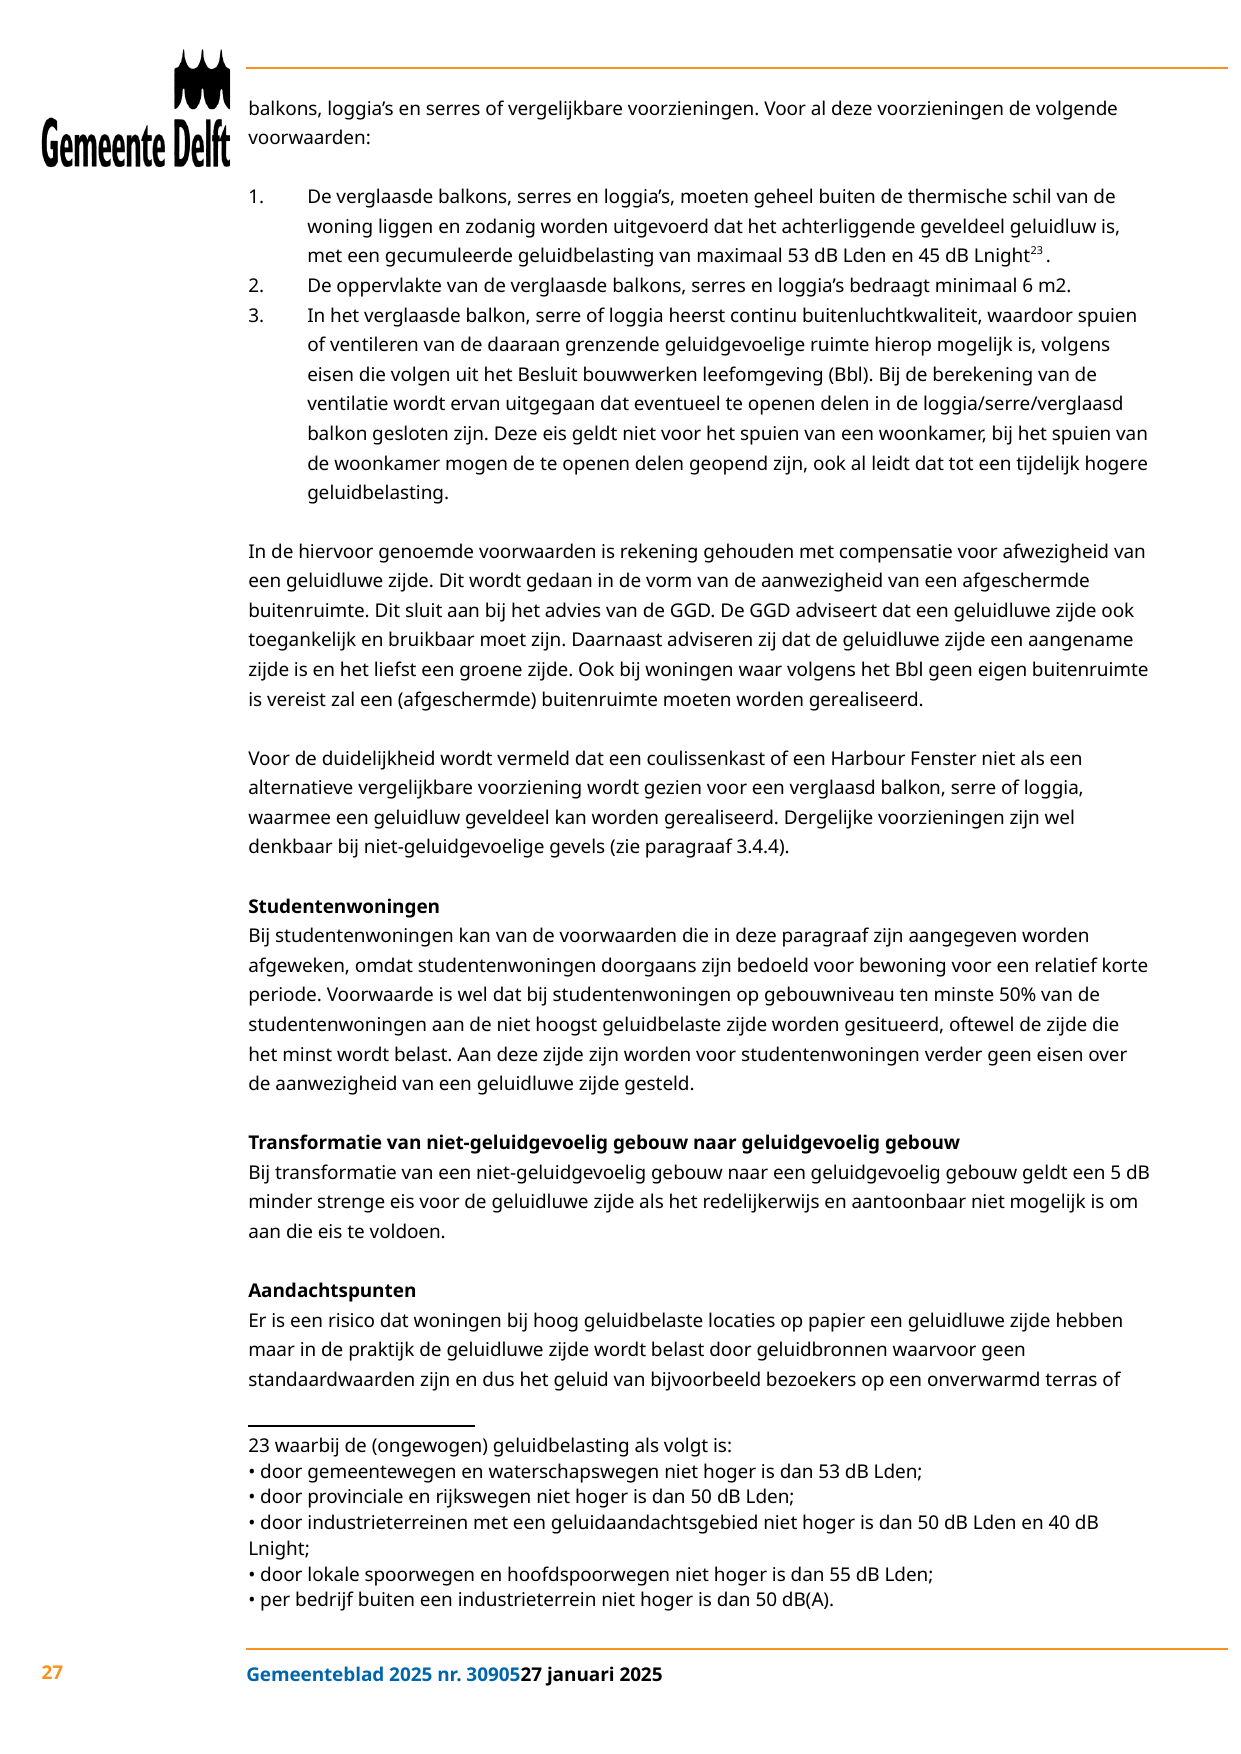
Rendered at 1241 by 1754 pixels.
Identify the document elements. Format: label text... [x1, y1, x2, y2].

table_header balkons, loggia’s en serres of vergelijkbare voorzieningen. Voor al deze voorzieningen de volgende voorwaarden: De verglaasde balkons, serres en loggia’s, moeten geheel buiten de thermische schil van de woning liggen en zodanig worden uitgevoerd dat het achterliggende geveldeel geluidluw is, met een gecumuleerde geluidbelasting van maximaal 53 dB Lden en 45 dB Lnight. De oppervlakte van de verglaasde balkons, serres en loggia’s bedraagt minimaal 6 m2. In het verglaasde balkon, serre of loggia heerst continu buitenluchtkwaliteit, waardoor spuien of ventileren van de daaraan grenzende geluidgevoelige ruimte hierop mogelijk is, volgens eisen die volgen uit het Besluit bouwwerken leefomgeving (Bbl). Bij de berekening van de ventilatie wordt ervan uitgegaan dat eventueel te openen delen in de loggia/serre/verglaasd balkon gesloten zijn. Deze eis geldt niet voor het spuien van een woonkamer, bij het spuien van de woonkamer mogen de te openen delen geopend zijn, ook al leidt dat tot een tijdelijk hogere geluidbelasting. [248, 95, 1152, 505]
text In de hiervoor genoemde voorwaarden is rekening gehouden met compensatie voor afwezigheid van een geluidluwe zijde. Dit wordt gedaan in de vorm van de aanwezigheid van een afgeschermde buitenruimte. Dit sluit aan bij het advies van de GGD. De GGD adviseert dat een geluidluwe zijde ook toegankelijk en bruikbaar moet zijn. Daarnaast adviseren zij dat de geluidluwe zijde een aangename zijde is en het liefst een groene zijde. Ook bij woningen waar volgens het Bbl geen eigen buitenruimte is vereist zal een (afgeschermde) buitenruimte moeten worden gerealiseerd. [248, 538, 1152, 712]
text Bij studentenwoningen kan van de voorwaarden die in deze paragraaf zijn aangegeven worden afgeweken, omdat studentenwoningen doorgaans zijn bedoeld voor bewoning voor een relatief korte periode. Voorwaarde is wel dat bij studentenwoningen op gebouwniveau ten minste 50% van de studentenwoningen aan de niet hoogst geluidbelaste zijde worden gesitueerd, oftewel de zijde die het minst wordt belast. Aan deze zijde zijn worden voor studentenwoningen verder geen eisen over de aanwezigheid van een geluidluwe zijde gesteld. [248, 922, 1152, 1096]
text Studentenwoningen [248, 893, 1152, 919]
picture [41, 47, 231, 172]
text Er is een risico dat woningen bij hoog geluidbelaste locaties op papier een geluidluwe zijde hebben maar in de praktijk de geluidluwe zijde wordt belast door geluidbronnen waarvoor geen standaardwaarden zijn en dus het geluid van bijvoorbeeld bezoekers op een onverwarmd terras of [248, 1307, 1152, 1392]
text Voor de duidelijkheid wordt vermeld dat een coulissenkast of een Harbour Fenster niet als een alternatieve vergelijkbare voorziening wordt gezien voor een verglaasd balkon, serre of loggia, waarmee een geluidluw geveldeel kan worden gerealiseerd. Dergelijke voorzieningen zijn wel denkbaar bij niet-geluidgevoelige gevels (zie paragraaf 3.4.4). [248, 745, 1152, 859]
text Bij transformatie van een niet-geluidgevoelig gebouw naar een geluidgevoelig gebouw geldt een 5 dB minder strenge eis voor de geluidluwe zijde als het redelijkerwijs en aantoonbaar niet mogelijk is om aan die eis te voldoen. [248, 1159, 1152, 1244]
text Aandachtspunten [248, 1277, 1152, 1303]
text Transformatie van niet-geluidgevoelig gebouw naar geluidgevoelig gebouw [248, 1129, 1152, 1155]
